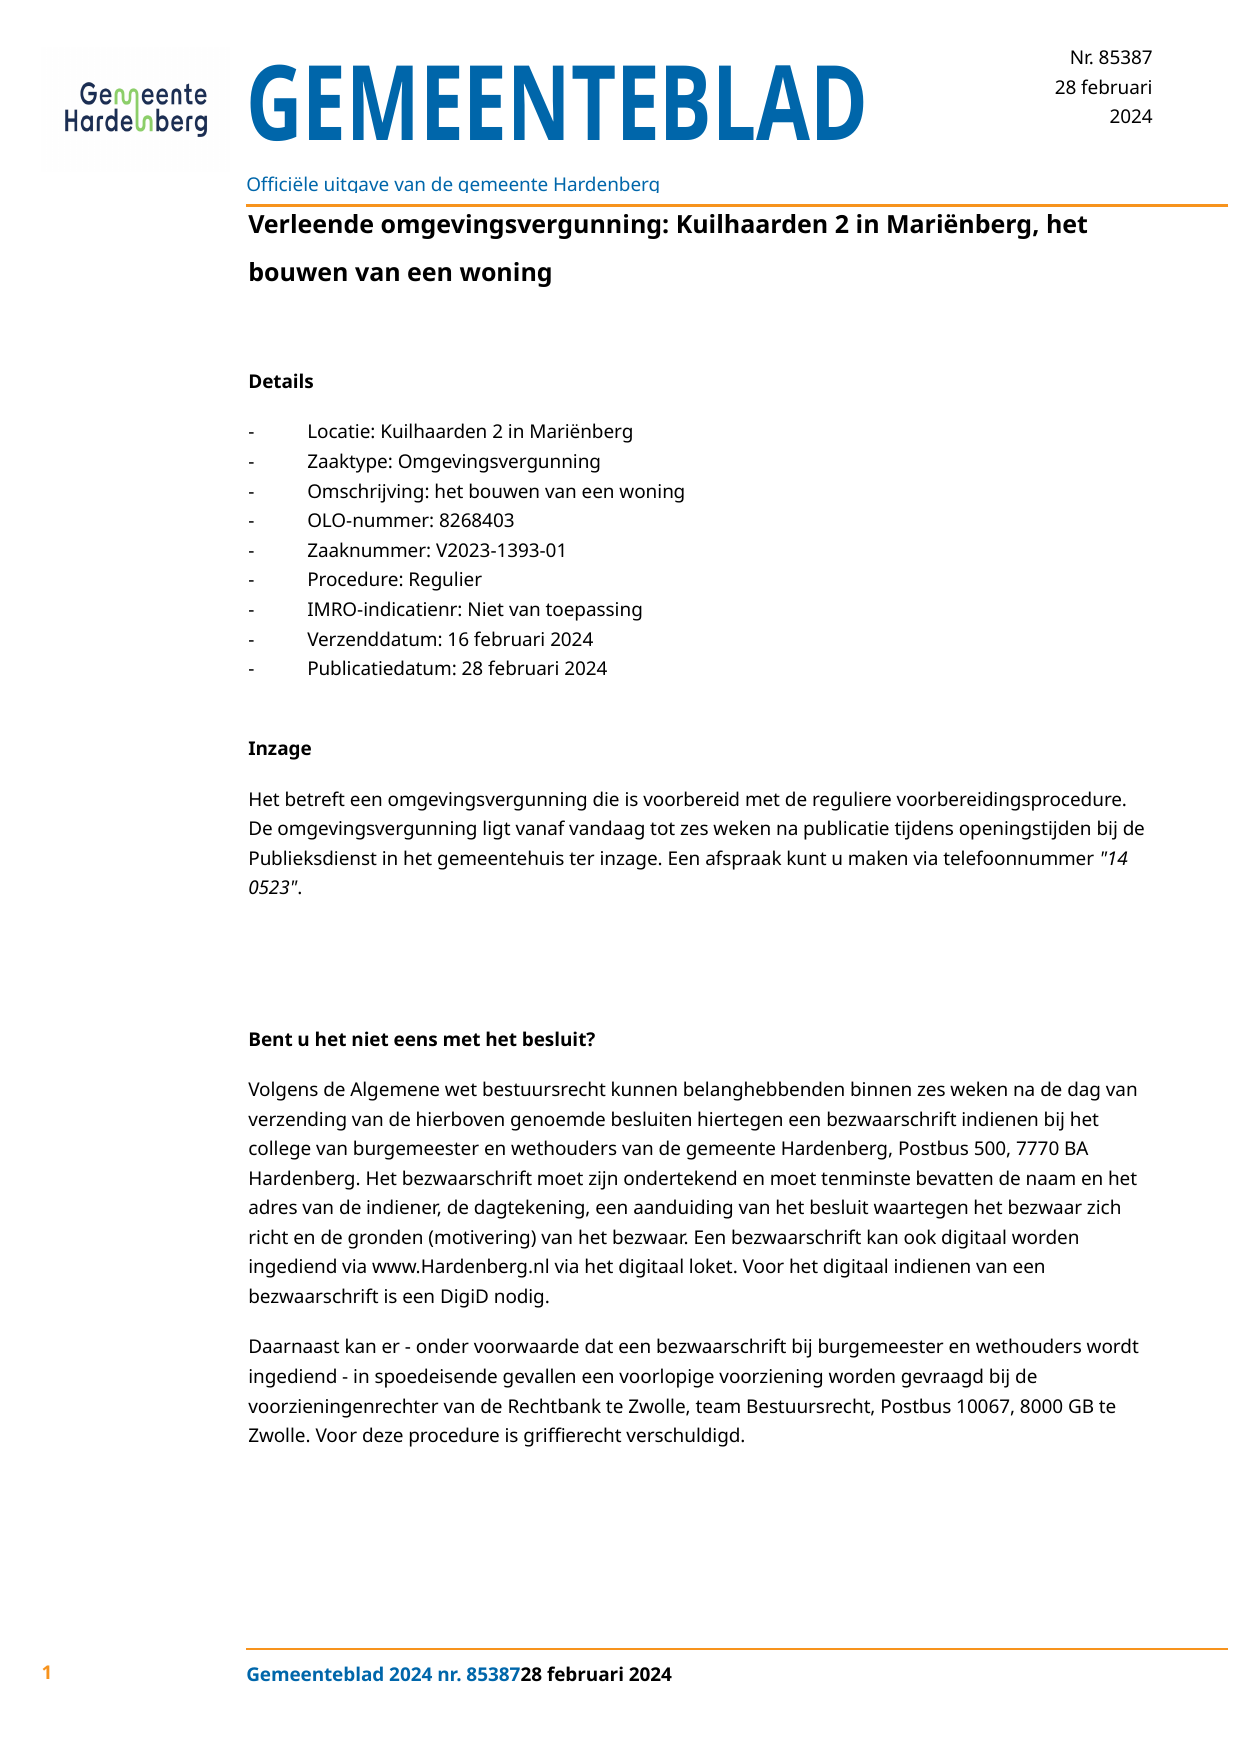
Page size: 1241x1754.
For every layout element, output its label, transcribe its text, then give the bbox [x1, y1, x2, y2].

list Publicatiedatum: 28 februari 2024 [248, 655, 1152, 681]
list Procedure: Regulier [248, 567, 1152, 592]
text Het betreft een omgevingsvergunning die is voorbereid met de reguliere voorbereidingsprocedure. De omgevingsvergunning ligt vanaf vandaag tot zes weken na publicatie tijdens openingstijden bij de Publieksdienst in het gemeentehuis ter inzage. Een afspraak kunt u maken via telefoonnummer "14 0523". [248, 786, 1152, 900]
text Daarnaast kan er - onder voorwaarde dat een bezwaarschrift bij burgemeester en wethouders wordt ingediend - in spoedeisende gevallen een voorlopige voorziening worden gevraagd bij de voorzieningenrechter van de Rechtbank te Zwolle, team Bestuursrecht, Postbus 10067, 8000 GB te Zwolle. Voor deze procedure is griffierecht verschuldigd. [248, 1334, 1152, 1448]
text Details [248, 368, 1152, 394]
text Inzage [248, 735, 1152, 761]
text Bent u het niet eens met het besluit? [248, 1026, 1152, 1052]
picture [41, 47, 231, 172]
list Zaaknummer: V2023-1393-01 [248, 537, 1152, 563]
list Locatie: Kuilhaarden 2 in Mariënberg [248, 419, 1152, 444]
text Volgens de Algemene wet bestuursrecht kunnen belanghebbenden binnen zes weken na de dag van verzending van de hierboven genoemde besluiten hiertegen een bezwaarschrift indienen bij het college van burgemeester en wethouders van de gemeente Hardenberg, Postbus 500, 7770 BA Hardenberg. Het bezwaarschrift moet zijn ondertekend en moet tenminste bevatten de naam en het adres van de indiener, de dagtekening, een aanduiding van het besluit waartegen het bezwaar zich richt en de gronden (motivering) van het bezwaar. Een bezwaarschrift kan ook digitaal worden ingediend via www.Hardenberg.nl via het digitaal loket. Voor het digitaal indienen van een bezwaarschrift is een DigiD nodig. [248, 1076, 1152, 1309]
list Omschrijving: het bouwen van een woning [248, 478, 1152, 504]
list OLO-nummer: 8268403 [248, 507, 1152, 533]
list Zaaktype: Omgevingsvergunning [248, 448, 1152, 474]
list Verzenddatum: 16 februari 2024 [248, 626, 1152, 652]
list IMRO-indicatienr: Niet van toepassing [248, 596, 1152, 622]
text Verleende omgevingsvergunning: Kuilhaarden 2 in Mariënberg, het bouwen van een woning [248, 207, 1152, 288]
